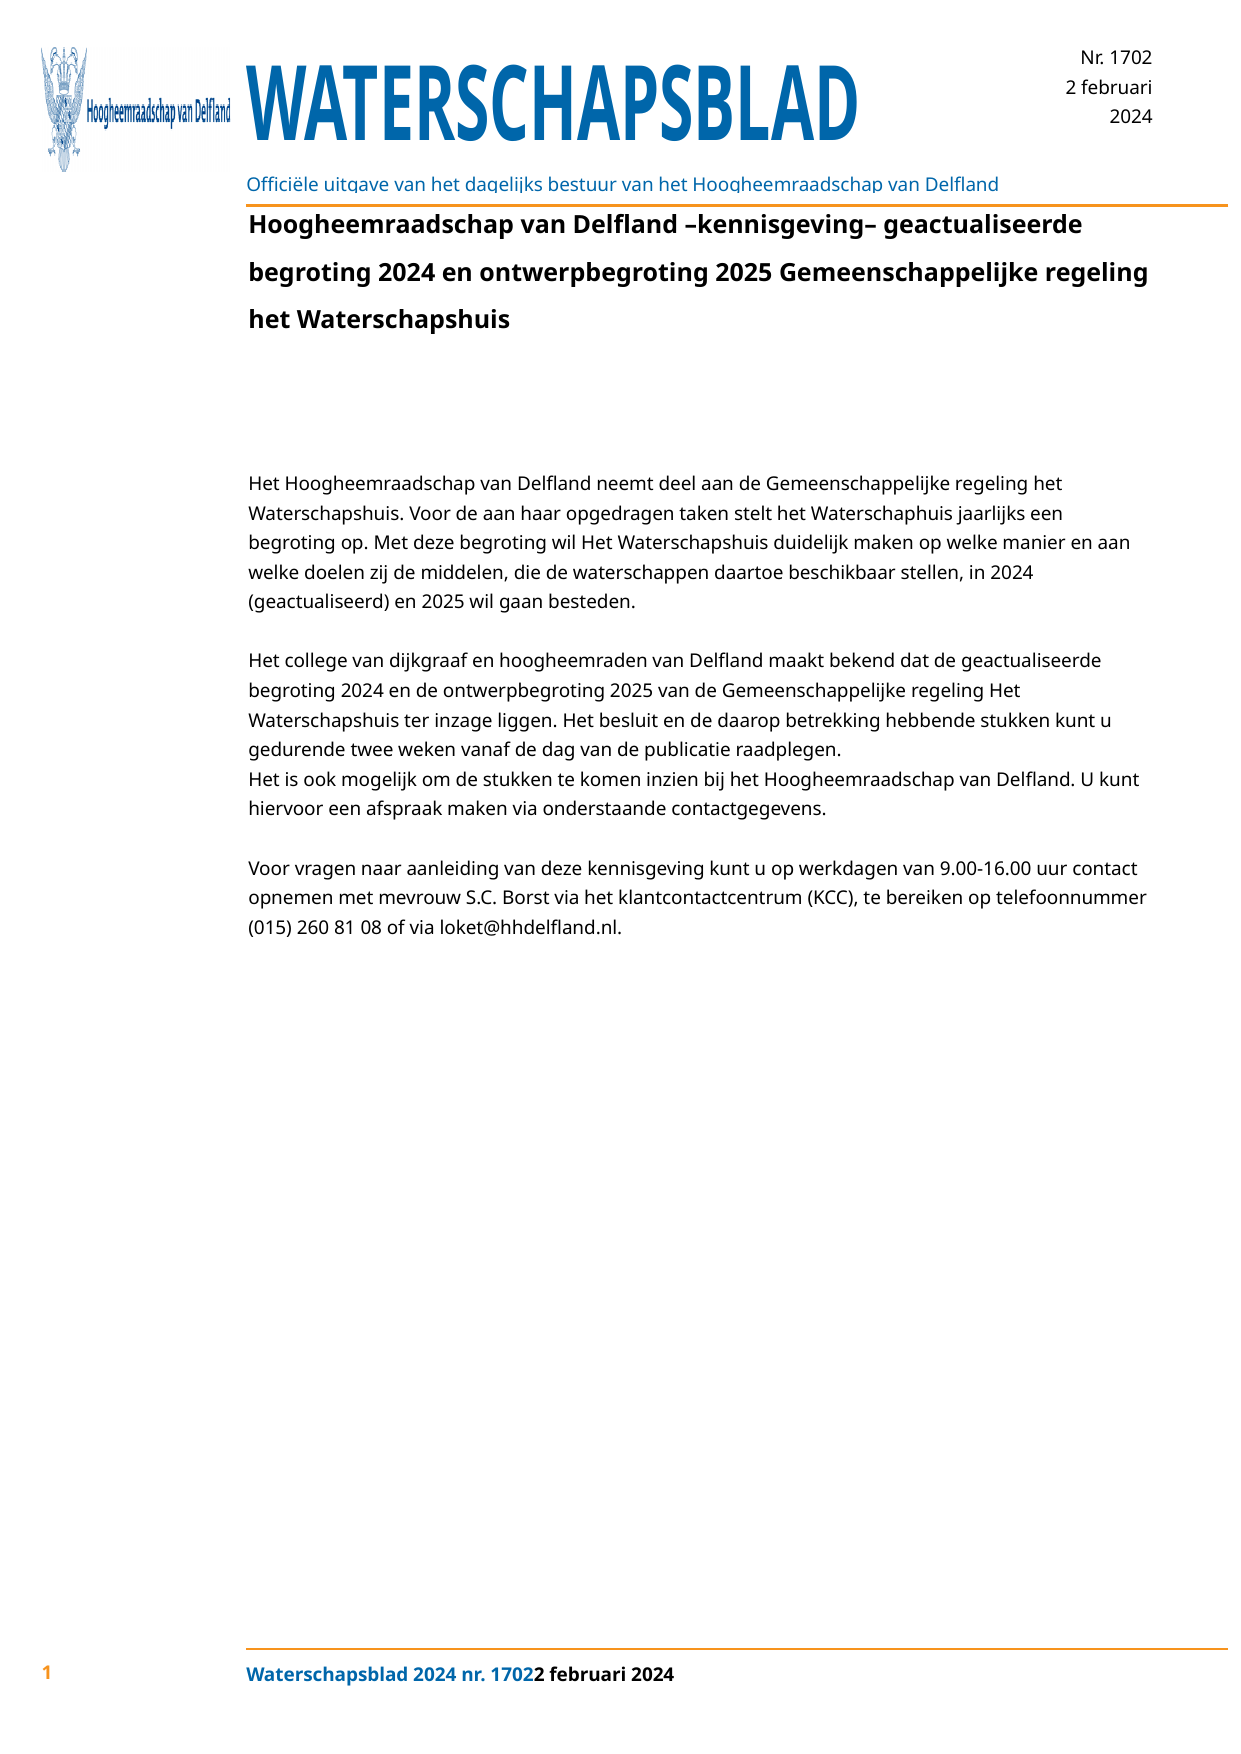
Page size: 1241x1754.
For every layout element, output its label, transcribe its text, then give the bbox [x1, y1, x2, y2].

text Voor vragen naar aanleiding van deze kennisgeving kunt u op werkdagen van 9.00-16.00 uur contact opnemen met mevrouw S.C. Borst via het klantcontactcentrum (KCC), te bereiken op telefoonnummer (015) 260 81 08 of via loket@hhdelfland.nl. [248, 855, 1152, 939]
text Hoogheemraadschap van Delfland –kennisgeving– geactualiseerde begroting 2024 en ontwerpbegroting 2025 Gemeenschappelijke regeling het Waterschapshuis [248, 207, 1152, 336]
text Het is ook mogelijk om de stukken te komen inzien bij het Hoogheemraadschap van Delfland. U kunt hiervoor een afspraak maken via onderstaande contactgegevens. [248, 766, 1152, 821]
picture [41, 47, 231, 172]
text Het Hoogheemraadschap van Delfland neemt deel aan de Gemeenschappelijke regeling het Waterschapshuis. Voor de aan haar opgedragen taken stelt het Waterschaphuis jaarlijks een begroting op. Met deze begroting wil Het Waterschapshuis duidelijk maken op welke manier en aan welke doelen zij de middelen, die de waterschappen daartoe beschikbaar stellen, in 2024 (geactualiseerd) en 2025 wil gaan besteden. [248, 470, 1152, 614]
text Het college van dijkgraaf en hoogheemraden van Delfland maakt bekend dat de geactualiseerde begroting 2024 en de ontwerpbegroting 2025 van de Gemeenschappelijke regeling Het Waterschapshuis ter inzage liggen. Het besluit en de daarop betrekking hebbende stukken kunt u gedurende twee weken vanaf de dag van de publicatie raadplegen. [248, 648, 1152, 762]
